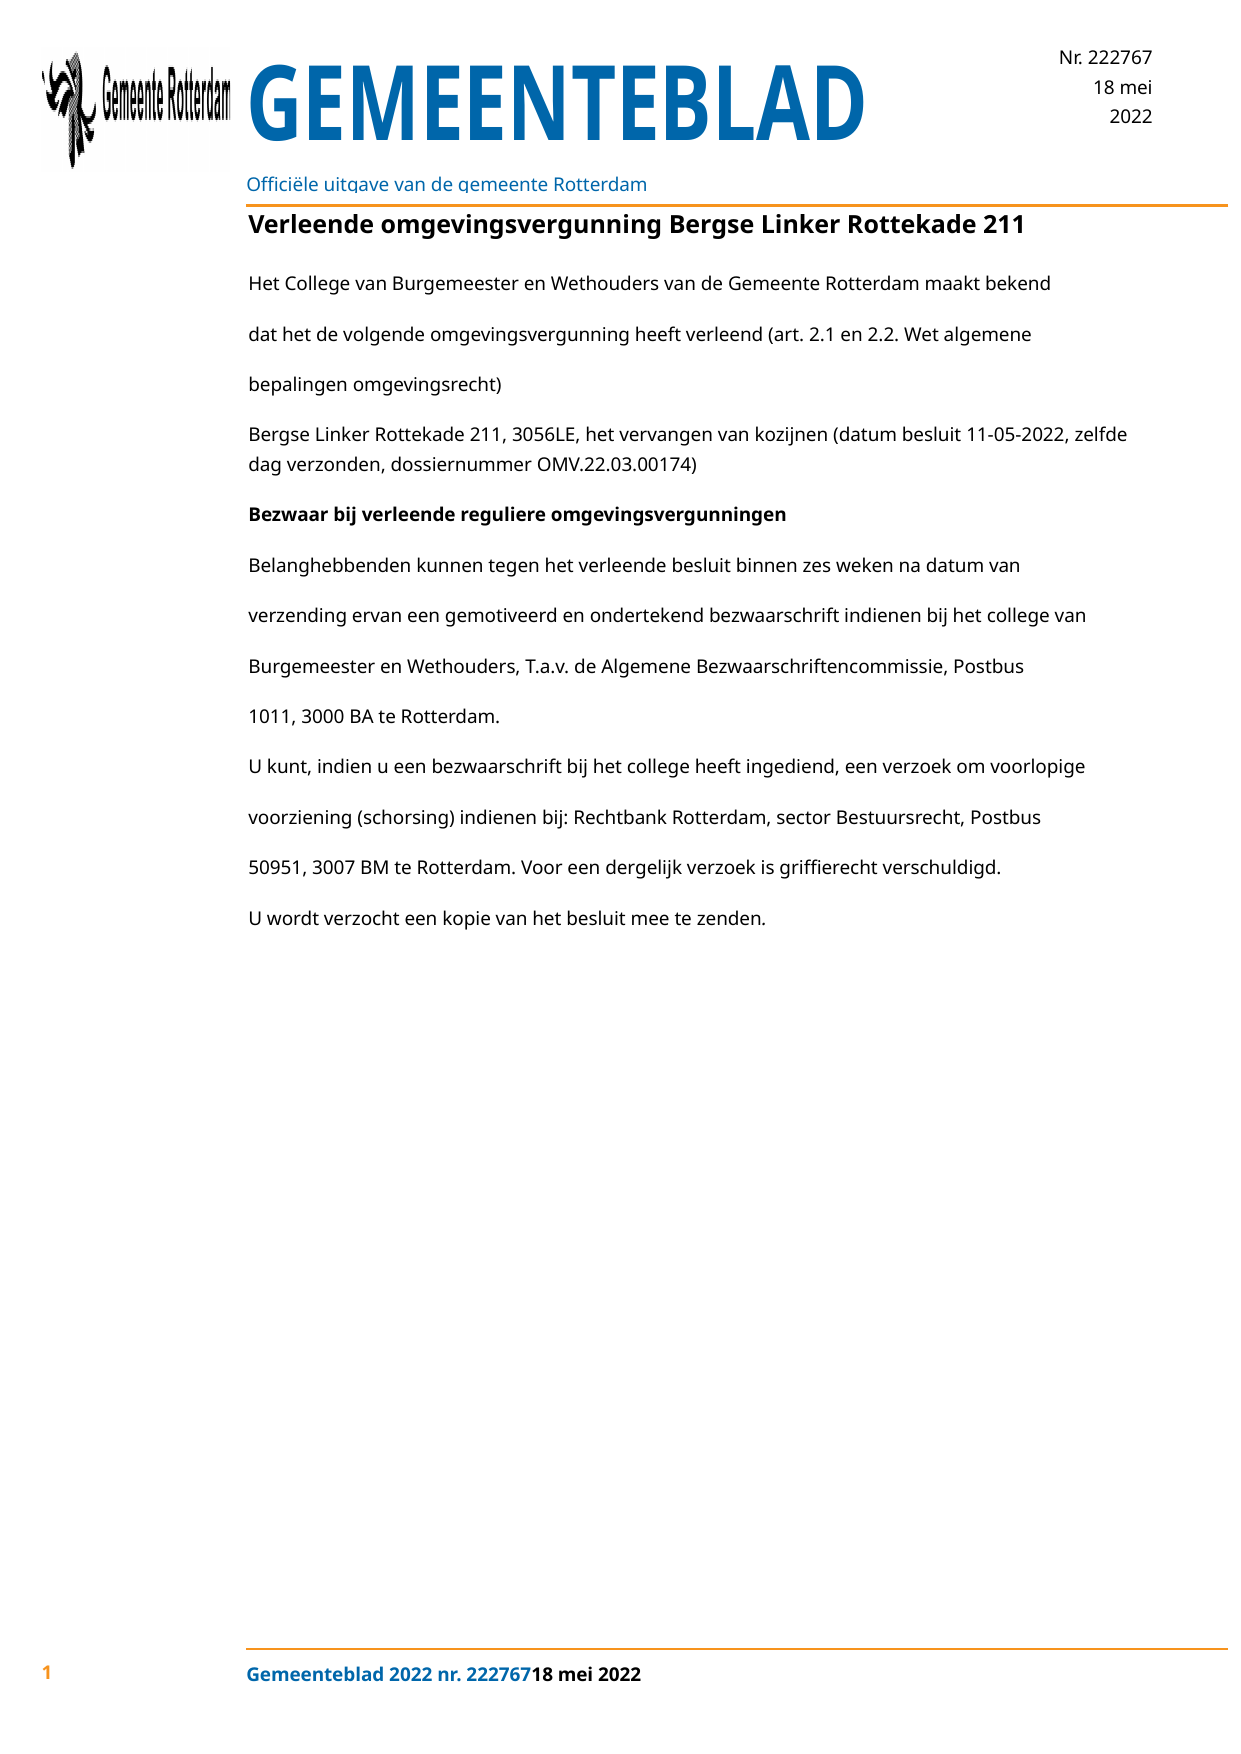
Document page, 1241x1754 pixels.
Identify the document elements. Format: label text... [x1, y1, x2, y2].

text U wordt verzocht een kopie van het besluit mee te zenden. [248, 905, 1152, 931]
text 1011, 3000 BA te Rotterdam. [248, 703, 1152, 729]
text Het College van Burgemeester en Wethouders van de Gemeente Rotterdam maakt bekend [248, 270, 1152, 296]
text U kunt, indien u een bezwaarschrift bij het college heeft ingediend, een verzoek om voorlopige [248, 754, 1152, 779]
text verzending ervan een gemotiveerd en ondertekend bezwaarschrift indienen bij het college van [248, 602, 1152, 628]
text 50951, 3007 BM te Rotterdam. Voor een dergelijk verzoek is griffierecht verschuldigd. [248, 854, 1152, 880]
text voorziening (schorsing) indienen bij: Rechtbank Rotterdam, sector Bestuursrecht, Postbus [248, 804, 1152, 830]
picture [41, 47, 231, 172]
text dat het de volgende omgevingsvergunning heeft verleend (art. 2.1 en 2.2. Wet algemene [248, 321, 1152, 346]
text Bergse Linker Rottekade 211, 3056LE, het vervangen van kozijnen (datum besluit 11-05-2022, zelfde dag verzonden, dossiernummer OMV.22.03.00174) [248, 422, 1152, 477]
text bepalingen omgevingsrecht) [248, 371, 1152, 397]
text Burgemeester en Wethouders, T.a.v. de Algemene Bezwaarschriftencommissie, Postbus [248, 653, 1152, 678]
text Bezwaar bij verleende reguliere omgevingsvergunningen [248, 502, 1152, 527]
text Verleende omgevingsvergunning Bergse Linker Rottekade 211 [248, 207, 1152, 241]
text Belanghebbenden kunnen tegen het verleende besluit binnen zes weken na datum van [248, 552, 1152, 578]
